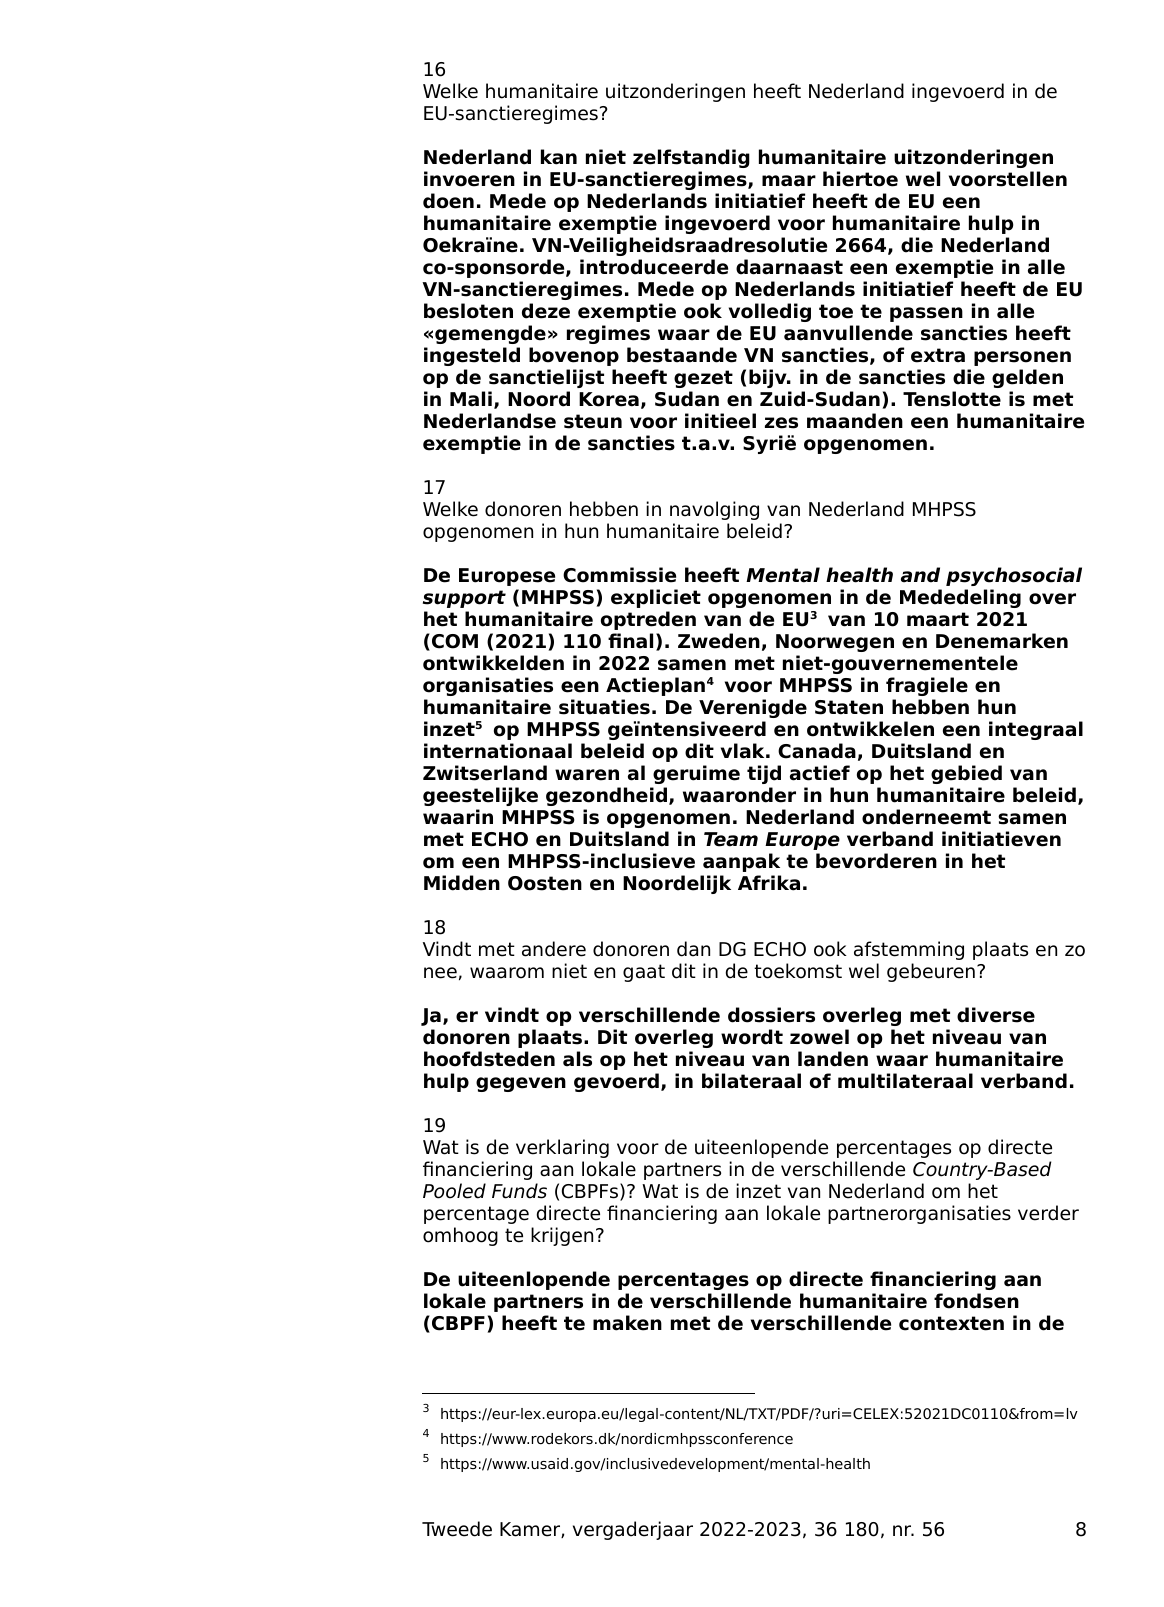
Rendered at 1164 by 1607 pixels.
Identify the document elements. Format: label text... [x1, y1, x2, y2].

text 19 [422, 1115, 1087, 1137]
text Vindt met andere donoren dan DG ECHO ook afstemming plaats en zo nee, waarom niet en gaat dit in de toekomst wel gebeuren? [422, 939, 1087, 983]
text 16 [422, 59, 1087, 81]
text 18 [422, 917, 1087, 939]
text https://eur-lex.europa.eu/legal-content/NL/TXT/PDF/?uri=CELEX:52021DC0110&from=lv [422, 1402, 1087, 1424]
text Ja, er vindt op verschillende dossiers overleg met diverse donoren plaats. Dit overleg wordt zowel op het niveau van hoofdsteden als op het niveau van landen waar humanitaire hulp gegeven gevoerd, in bilateraal of multilateraal verband. [422, 1005, 1087, 1093]
text Welke humanitaire uitzonderingen heeft Nederland ingevoerd in de EU-sanctieregimes? [422, 81, 1087, 125]
text https://www.usaid.gov/inclusivedevelopment/mental-health [422, 1452, 1087, 1474]
text De uiteenlopende percentages op directe financiering aan lokale partners in de verschillende humanitaire fondsen (CBPF) heeft te maken met de verschillende contexten in de [422, 1269, 1087, 1335]
text Wat is de verklaring voor de uiteenlopende percentages op directe financiering aan lokale partners in de verschillende Country-Based Pooled Funds (CBPFs)? Wat is de inzet van Nederland om het percentage directe financiering aan lokale partnerorganisaties verder omhoog te krijgen? [422, 1137, 1087, 1247]
text Welke donoren hebben in navolging van Nederland MHPSS opgenomen in hun humanitaire beleid? [422, 499, 1087, 543]
text De Europese Commissie heeft Mental health and psychosocial support (MHPSS) expliciet opgenomen in de Mededeling over het humanitaire optreden van de EU van 10 maart 2021 (COM (2021) 110 final). Zweden, Noorwegen en Denemarken ontwikkelden in 2022 samen met niet-gouvernementele organisaties een Actieplan voor MHPSS in fragiele en humanitaire situaties. De Verenigde Staten hebben hun inzet op MHPSS geïntensiveerd en ontwikkelen een integraal internationaal beleid op dit vlak. Canada, Duitsland en Zwitserland waren al geruime tijd actief op het gebied van geestelijke gezondheid, waaronder in hun humanitaire beleid, waarin MHPSS is opgenomen. Nederland onderneemt samen met ECHO en Duitsland in Team Europe verband initiatieven om een MHPSS-inclusieve aanpak te bevorderen in het Midden Oosten en Noordelijk Afrika. [422, 565, 1087, 895]
text 17 [422, 477, 1087, 499]
text Nederland kan niet zelfstandig humanitaire uitzonderingen invoeren in EU-sanctieregimes, maar hiertoe wel voorstellen doen. Mede op Nederlands initiatief heeft de EU een humanitaire exemptie ingevoerd voor humanitaire hulp in Oekraïne. VN-Veiligheidsraadresolutie 2664, die Nederland co-sponsorde, introduceerde daarnaast een exemptie in alle VN-sanctieregimes. Mede op Nederlands initiatief heeft de EU besloten deze exemptie ook volledig toe te passen in alle «gemengde» regimes waar de EU aanvullende sancties heeft ingesteld bovenop bestaande VN sancties, of extra personen op de sanctielijst heeft gezet (bijv. in de sancties die gelden in Mali, Noord Korea, Sudan en Zuid-Sudan). Tenslotte is met Nederlandse steun voor initieel zes maanden een humanitaire exemptie in de sancties t.a.v. Syrië opgenomen. [422, 147, 1087, 455]
text https://www.rodekors.dk/nordicmhpssconference [422, 1427, 1087, 1449]
